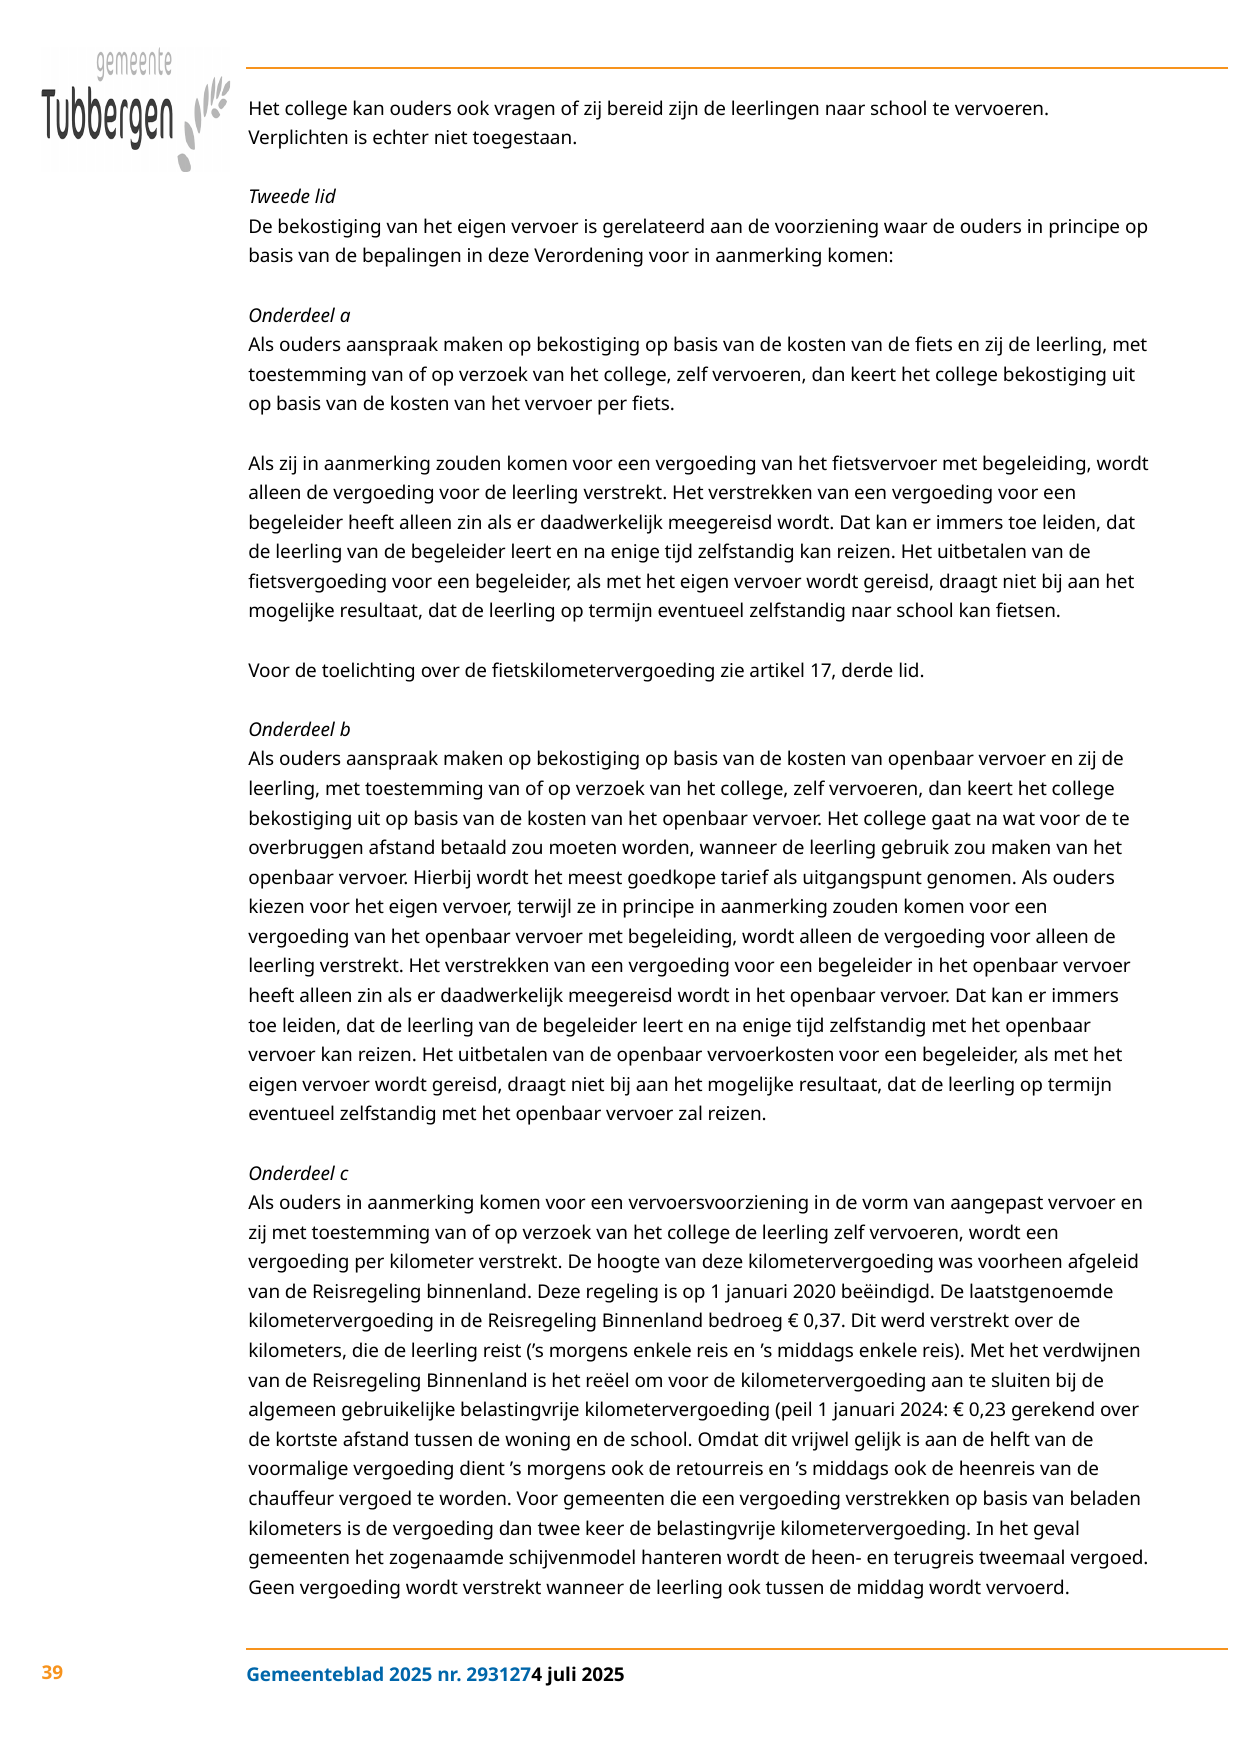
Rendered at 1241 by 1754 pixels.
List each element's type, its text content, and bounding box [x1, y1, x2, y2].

text Tweede lid [248, 183, 1152, 209]
text Onderdeel c [248, 1160, 1152, 1186]
text Het college kan ouders ook vragen of zij bereid zijn de leerlingen naar school te vervoeren. Verplichten is echter niet toegestaan. [248, 95, 1152, 150]
text Als ouders aanspraak maken op bekostiging op basis van de kosten van de fiets en zij de leerling, met toestemming van of op verzoek van het college, zelf vervoeren, dan keert het college bekostiging uit op basis van de kosten van het vervoer per fiets. [248, 331, 1152, 416]
text Onderdeel a [248, 302, 1152, 328]
picture [41, 47, 231, 172]
text Als ouders in aanmerking komen voor een vervoersvoorziening in de vorm van aangepast vervoer en zij met toestemming van of op verzoek van het college de leerling zelf vervoeren, wordt een vergoeding per kilometer verstrekt. De hoogte van deze kilometervergoeding was voorheen afgeleid van de Reisregeling binnenland. Deze regeling is op 1 januari 2020 beëindigd. De laatstgenoemde kilometervergoeding in de Reisregeling Binnenland bedroeg € 0,37. Dit werd verstrekt over de kilometers, die de leerling reist (’s morgens enkele reis en ’s middags enkele reis). Met het verdwijnen van de Reisregeling Binnenland is het reëel om voor de kilometervergoeding aan te sluiten bij de algemeen gebruikelijke belastingvrije kilometervergoeding (peil 1 januari 2024: € 0,23 gerekend over de kortste afstand tussen de woning en de school. Omdat dit vrijwel gelijk is aan de helft van de voormalige vergoeding dient ’s morgens ook de retourreis en ’s middags ook de heenreis van de chauffeur vergoed te worden. Voor gemeenten die een vergoeding verstrekken op basis van beladen kilometers is de vergoeding dan twee keer de belastingvrije kilometervergoeding. In het geval gemeenten het zogenaamde schijvenmodel hanteren wordt de heen- en terugreis tweemaal vergoed. Geen vergoeding wordt verstrekt wanneer de leerling ook tussen de middag wordt vervoerd. [248, 1189, 1152, 1600]
text Voor de toelichting over de fietskilometervergoeding zie artikel 17, derde lid. [248, 657, 1152, 683]
text De bekostiging van het eigen vervoer is gerelateerd aan de voorziening waar de ouders in principe op basis van de bepalingen in deze Verordening voor in aanmerking komen: [248, 213, 1152, 268]
text Als ouders aanspraak maken op bekostiging op basis van de kosten van openbaar vervoer en zij de leerling, met toestemming van of op verzoek van het college, zelf vervoeren, dan keert het college bekostiging uit op basis van de kosten van het openbaar vervoer. Het college gaat na wat voor de te overbruggen afstand betaald zou moeten worden, wanneer de leerling gebruik zou maken van het openbaar vervoer. Hierbij wordt het meest goedkope tarief als uitgangspunt genomen. Als ouders kiezen voor het eigen vervoer, terwijl ze in principe in aanmerking zouden komen voor een vergoeding van het openbaar vervoer met begeleiding, wordt alleen de vergoeding voor alleen de leerling verstrekt. Het verstrekken van een vergoeding voor een begeleider in het openbaar vervoer heeft alleen zin als er daadwerkelijk meegereisd wordt in het openbaar vervoer. Dat kan er immers toe leiden, dat de leerling van de begeleider leert en na enige tijd zelfstandig met het openbaar vervoer kan reizen. Het uitbetalen van de openbaar vervoerkosten voor een begeleider, als met het eigen vervoer wordt gereisd, draagt niet bij aan het mogelijke resultaat, dat de leerling op termijn eventueel zelfstandig met het openbaar vervoer zal reizen. [248, 746, 1152, 1126]
text Als zij in aanmerking zouden komen voor een vergoeding van het fietsvervoer met begeleiding, wordt alleen de vergoeding voor de leerling verstrekt. Het verstrekken van een vergoeding voor een begeleider heeft alleen zin als er daadwerkelijk meegereisd wordt. Dat kan er immers toe leiden, dat de leerling van de begeleider leert en na enige tijd zelfstandig kan reizen. Het uitbetalen van de fietsvergoeding voor een begeleider, als met het eigen vervoer wordt gereisd, draagt niet bij aan het mogelijke resultaat, dat de leerling op termijn eventueel zelfstandig naar school kan fietsen. [248, 450, 1152, 623]
text Onderdeel b [248, 716, 1152, 742]
